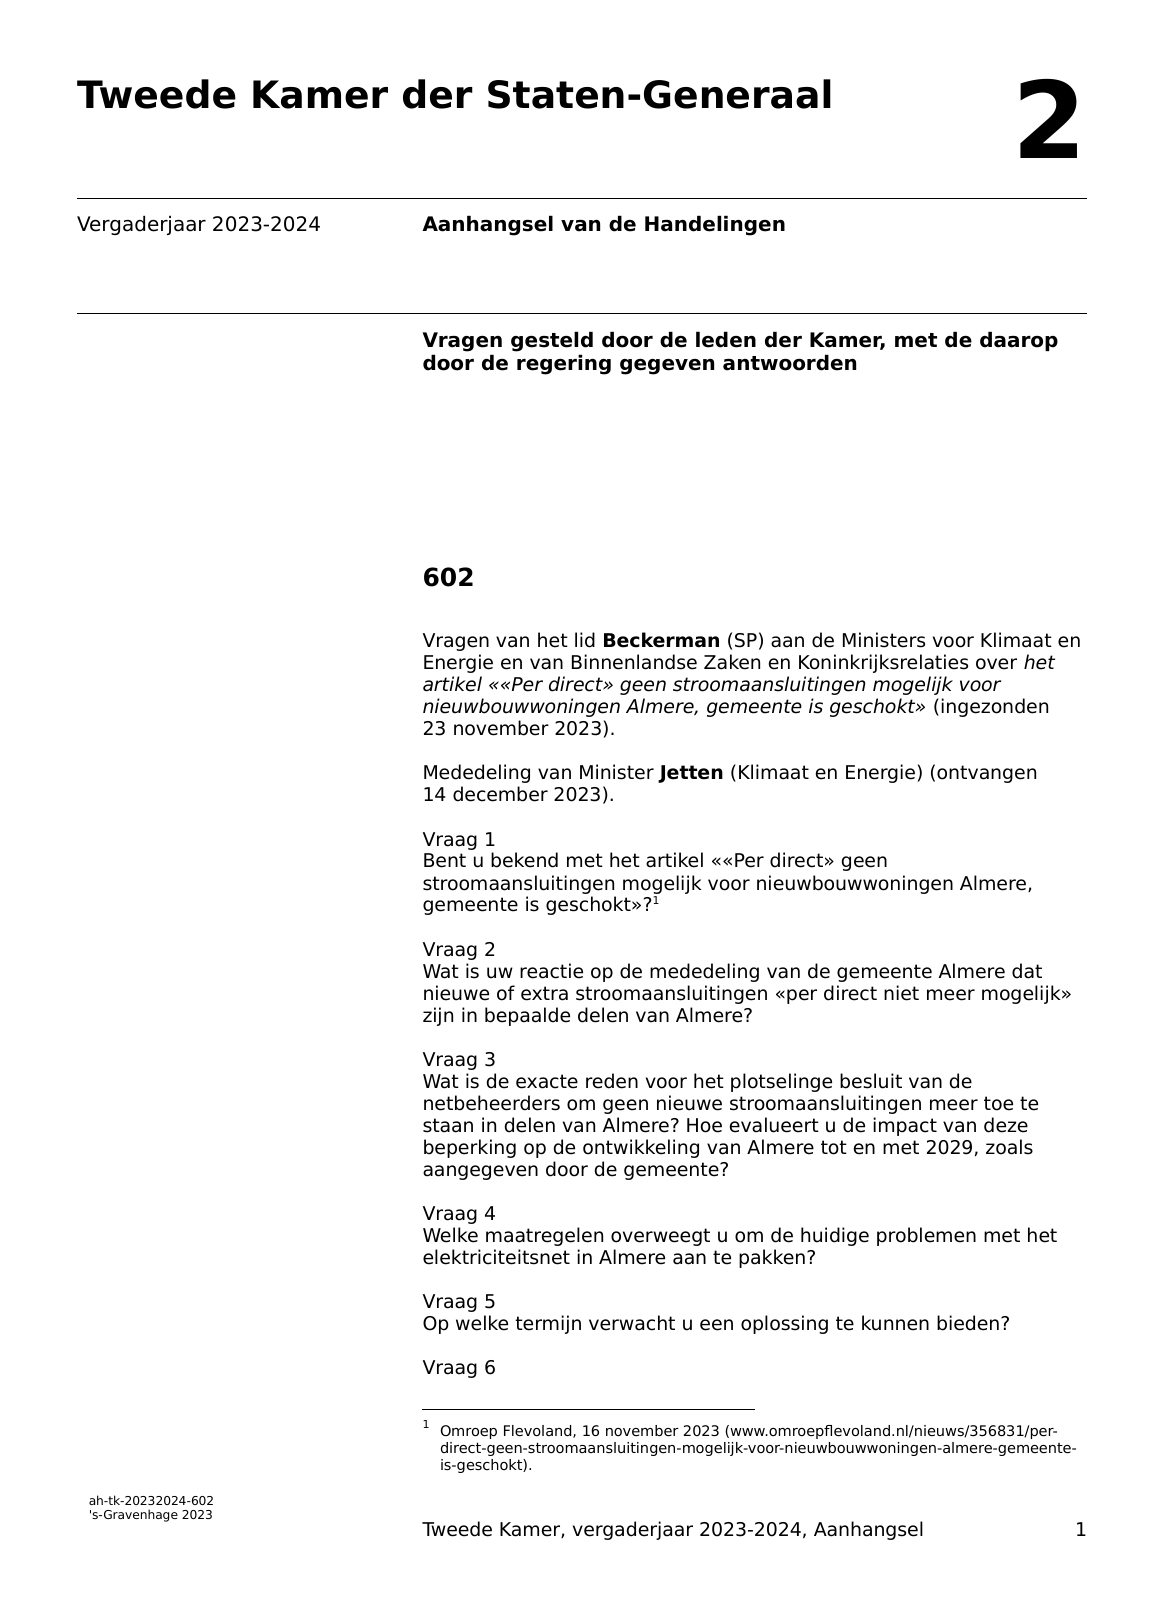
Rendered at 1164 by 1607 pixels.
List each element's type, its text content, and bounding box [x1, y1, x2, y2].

table_header 2 [886, 59, 1087, 198]
text Vraag 2 [422, 938, 1087, 961]
text Vraag 5 [422, 1291, 1087, 1313]
text ah-tk-20232024-602 [88, 1494, 323, 1508]
text Vraag 1 [422, 828, 1087, 850]
text Welke maatregelen overweegt u om de huidige problemen met het elektriciteitsnet in Almere aan te pakken? [422, 1225, 1087, 1269]
text Vragen van het lid Beckerman (SP) aan de Ministers voor Klimaat en Energie en van Binnenlandse Zaken en Koninkrijksrelaties over het artikel ««Per direct» geen stroomaansluitingen mogelijk voor nieuwbouwwoningen Almere, gemeente is geschokt» (ingezonden 23 november 2023). [422, 630, 1087, 740]
text Wat is uw reactie op de mededeling van de gemeente Almere dat nieuwe of extra stroomaansluitingen «per direct niet meer mogelijk» zijn in bepaalde delen van Almere? [422, 961, 1087, 1026]
table_cell Vergaderjaar 2023-2024 [77, 199, 422, 313]
table_header Tweede Kamer der Staten-Generaal [77, 59, 886, 198]
text Vraag 4 [422, 1203, 1087, 1225]
text Vraag 3 [422, 1049, 1087, 1071]
table_cell Aanhangsel van de Handelingen [422, 199, 1087, 313]
text Op welke termijn verwacht u een oplossing te kunnen bieden? [422, 1313, 1087, 1335]
table_cell Vragen gesteld door de leden der Kamer, met de daarop door de regering gegeven antwoorden [422, 314, 1087, 375]
text Omroep Flevoland, 16 november 2023 (www.omroepflevoland.nl/nieuws/356831/per-direct-geen-stroomaansluitingen-mogelijk-voor-nieuwbouwwoningen-almere-gemeente-is-geschokt). [422, 1418, 1087, 1474]
text Bent u bekend met het artikel ««Per direct» geen stroomaansluitingen mogelijk voor nieuwbouwwoningen Almere, gemeente is geschokt»? [422, 850, 1087, 916]
text 's-Gravenhage 2023 [88, 1508, 323, 1522]
text Vraag 6 [422, 1357, 1087, 1379]
text Wat is de exacte reden voor het plotselinge besluit van de netbeheerders om geen nieuwe stroomaansluitingen meer toe te staan in delen van Almere? Hoe evalueert u de impact van deze beperking op de ontwikkeling van Almere tot en met 2029, zoals aangegeven door de gemeente? [422, 1071, 1087, 1181]
text 602 [422, 563, 1087, 592]
text Mededeling van Minister Jetten (Klimaat en Energie) (ontvangen 14 december 2023). [422, 762, 1087, 806]
table_cell [77, 314, 422, 375]
